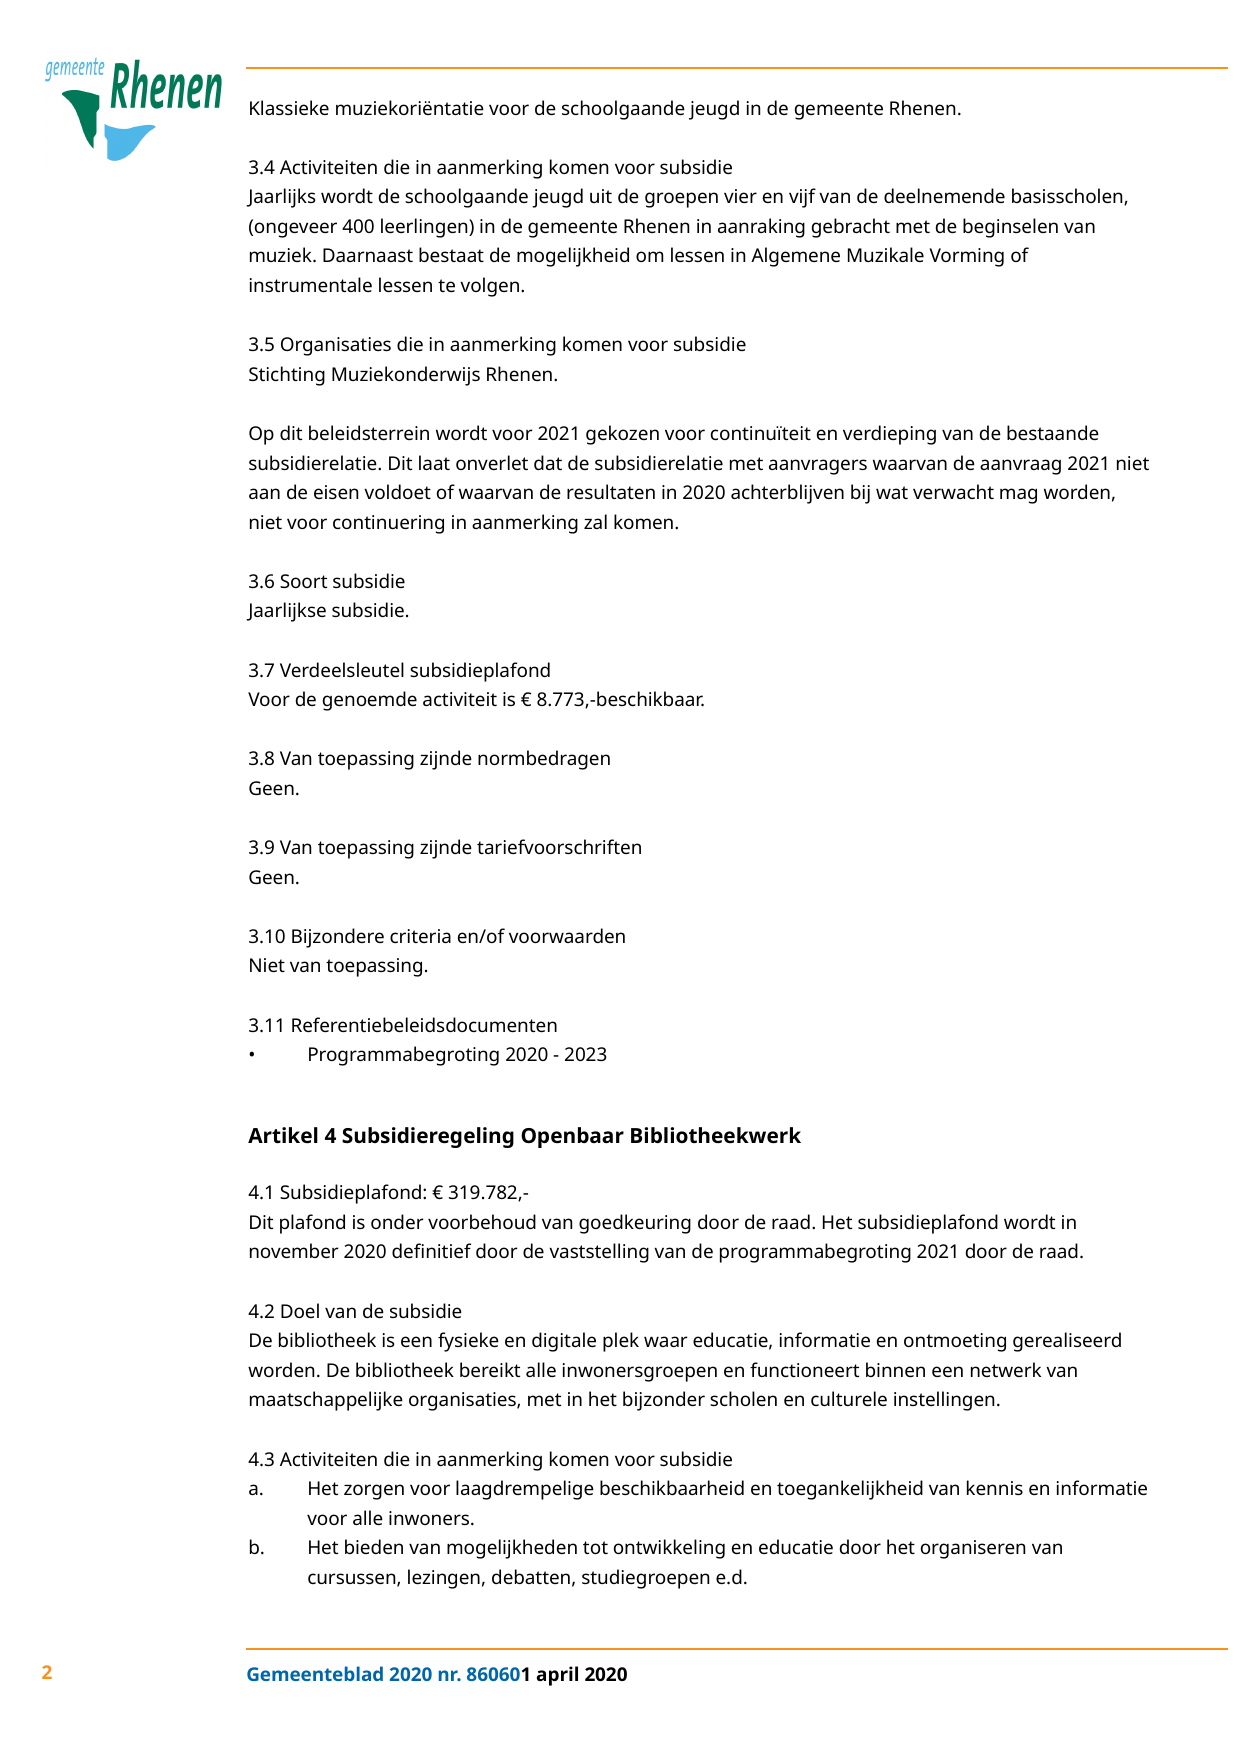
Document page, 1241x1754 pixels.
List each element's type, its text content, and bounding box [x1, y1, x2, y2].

text De bibliotheek is een fysieke en digitale plek waar educatie, informatie en ontmoeting gerealiseerd worden. De bibliotheek bereikt alle inwonersgroepen en functioneert binnen een netwerk van maatschappelijke organisaties, met in het bijzonder scholen en culturele instellingen. [248, 1327, 1152, 1412]
text Jaarlijkse subsidie. [248, 598, 1152, 623]
list Het zorgen voor laagdrempelige beschikbaarheid en toegankelijkheid van kennis en informatie voor alle inwoners. [248, 1475, 1152, 1531]
text Dit plafond is onder voorbehoud van goedkeuring door de raad. Het subsidieplafond wordt in november 2020 definitief door de vaststelling van de programmabegroting 2021 door de raad. [248, 1209, 1152, 1264]
text 3.5 Organisaties die in aanmerking komen voor subsidie [248, 331, 1152, 357]
list Programmabegroting 2020 - 2023 [248, 1041, 1152, 1067]
text 4.1 Subsidieplafond: € 319.782,- [248, 1179, 1152, 1205]
text Geen. [248, 775, 1152, 801]
picture [41, 47, 231, 172]
text 3.6 Soort subsidie [248, 568, 1152, 594]
text 4.3 Activiteiten die in aanmerking komen voor subsidie [248, 1446, 1152, 1471]
list Het bieden van mogelijkheden tot ontwikkeling en educatie door het organiseren van cursussen, lezingen, debatten, studiegroepen e.d. [248, 1534, 1152, 1590]
text 3.4 Activiteiten die in aanmerking komen voor subsidie [248, 154, 1152, 180]
text Op dit beleidsterrein wordt voor 2021 gekozen voor continuïteit en verdieping van de bestaande subsidierelatie. Dit laat onverlet dat de subsidierelatie met aanvragers waarvan de aanvraag 2021 niet aan de eisen voldoet of waarvan de resultaten in 2020 achterblijven bij wat verwacht mag worden, niet voor continuering in aanmerking zal komen. [248, 420, 1152, 535]
text 3.7 Verdeelsleutel subsidieplafond [248, 657, 1152, 683]
text 4.2 Doel van de subsidie [248, 1298, 1152, 1323]
text Stichting Muziekonderwijs Rhenen. [248, 361, 1152, 387]
text Jaarlijks wordt de schoolgaande jeugd uit de groepen vier en vijf van de deelnemende basisscholen, (ongeveer 400 leerlingen) in de gemeente Rhenen in aanraking gebracht met de beginselen van muziek. Daarnaast bestaat de mogelijkheid om lessen in Algemene Muzikale Vorming of instrumentale lessen te volgen. [248, 183, 1152, 298]
text Klassieke muziekoriëntatie voor de schoolgaande jeugd in de gemeente Rhenen. [248, 95, 1152, 121]
text 3.11 Referentiebeleidsdocumenten [248, 1012, 1152, 1038]
text 3.10 Bijzondere criteria en/of voorwaarden [248, 923, 1152, 949]
text Voor de genoemde activiteit is € 8.773,-beschikbaar. [248, 686, 1152, 712]
text 3.8 Van toepassing zijnde normbedragen [248, 746, 1152, 771]
text Geen. [248, 864, 1152, 890]
text Niet van toepassing. [248, 953, 1152, 978]
text Artikel 4 Subsidieregeling Openbaar Bibliotheekwerk [248, 1121, 1152, 1150]
text 3.9 Van toepassing zijnde tariefvoorschriften [248, 834, 1152, 860]
